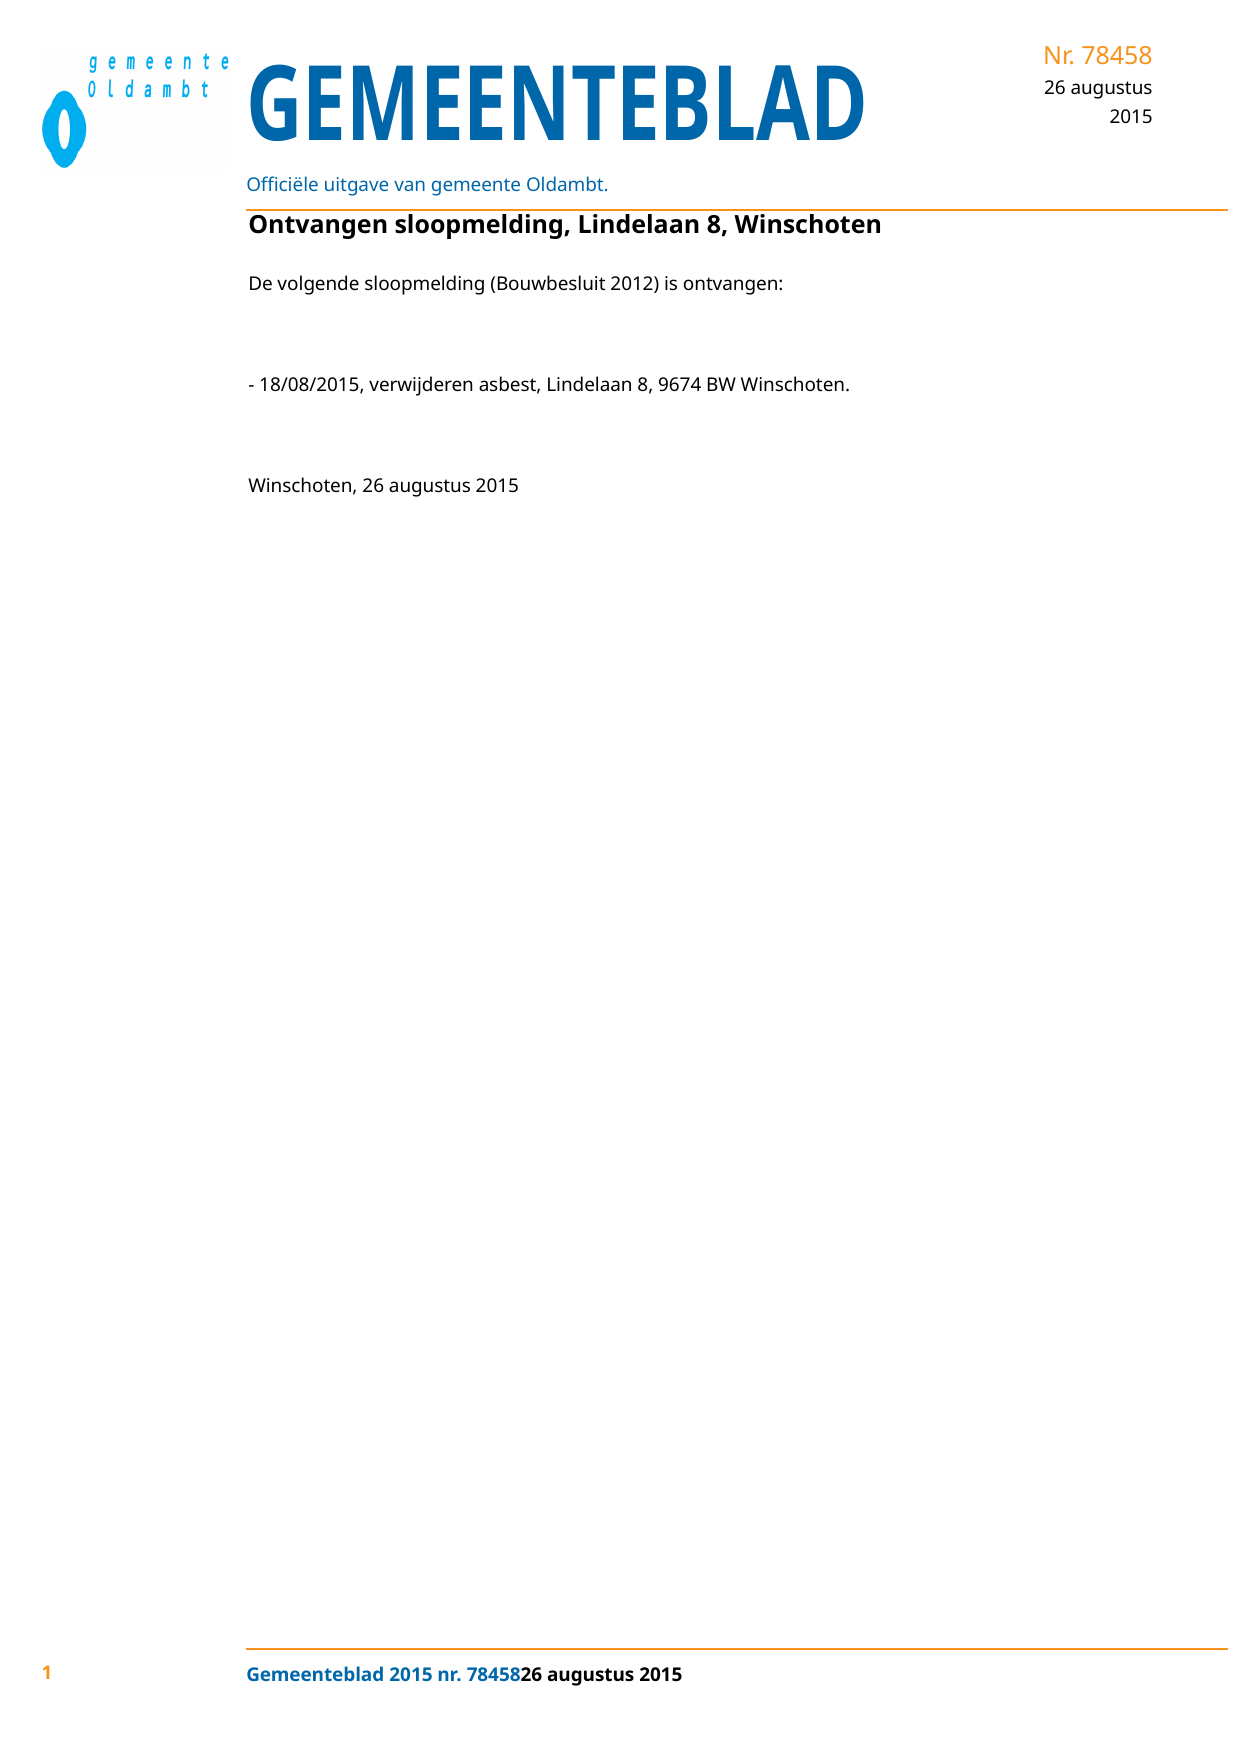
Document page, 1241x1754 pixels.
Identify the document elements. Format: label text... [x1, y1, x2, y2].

picture [41, 47, 231, 172]
text Winschoten, 26 augustus 2015 [248, 472, 1152, 498]
text Ontvangen sloopmelding, Lindelaan 8, Winschoten [248, 211, 1152, 241]
text - 18/08/2015, verwijderen asbest, Lindelaan 8, 9674 BW Winschoten. [248, 371, 1152, 397]
text De volgende sloopmelding (Bouwbesluit 2012) is ontvangen: [248, 270, 1152, 296]
